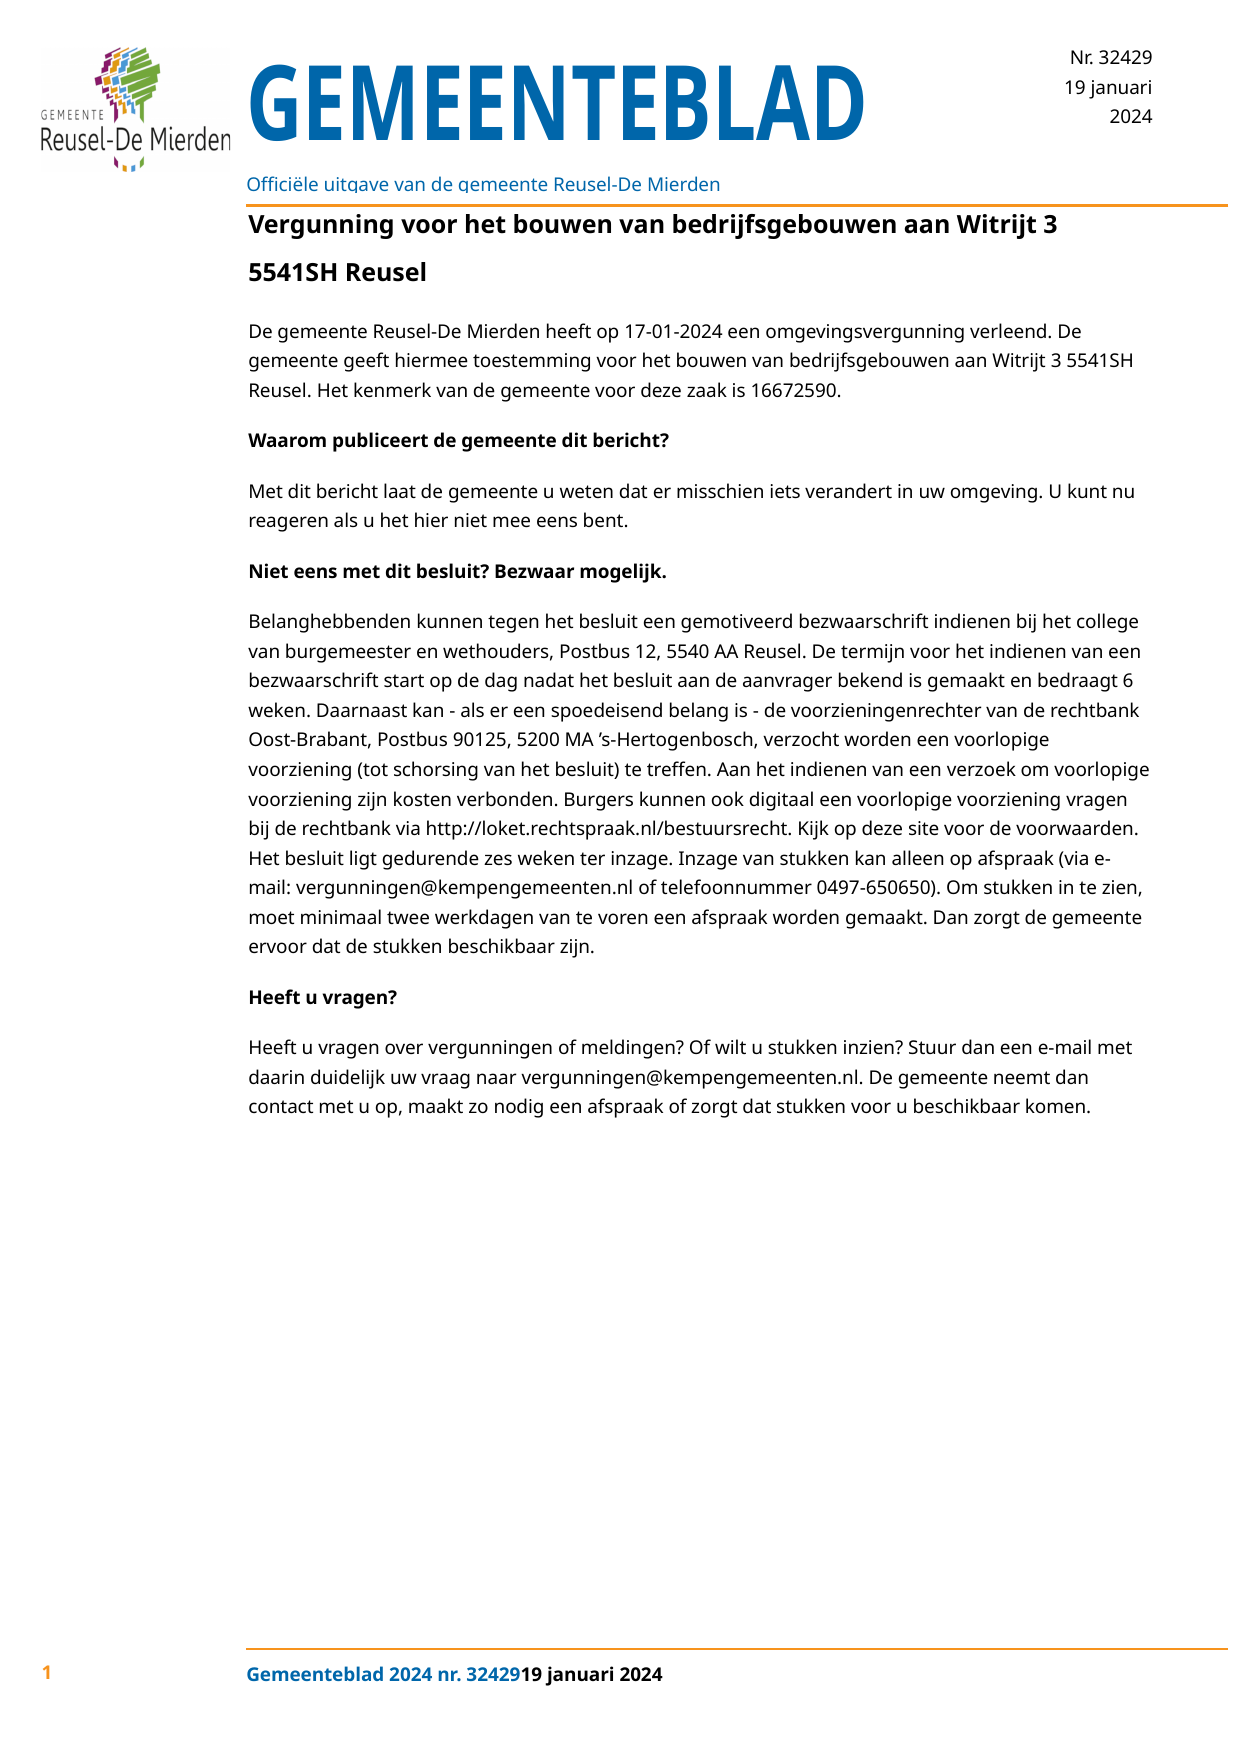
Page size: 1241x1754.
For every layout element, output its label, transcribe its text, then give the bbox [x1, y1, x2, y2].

text Niet eens met dit besluit? Bezwaar mogelijk. [248, 558, 1152, 584]
text Waarom publiceert de gemeente dit bericht? [248, 427, 1152, 453]
text Vergunning voor het bouwen van bedrijfsgebouwen aan Witrijt 3 5541SH Reusel [248, 207, 1152, 288]
text Heeft u vragen over vergunningen of meldingen? Of wilt u stukken inzien? Stuur dan een e-mail met daarin duidelijk uw vraag naar vergunningen@kempengemeenten.nl. De gemeente neemt dan contact met u op, maakt zo nodig een afspraak of zorgt dat stukken voor u beschikbaar komen. [248, 1034, 1152, 1119]
text De gemeente Reusel-De Mierden heeft op 17-01-2024 een omgevingsvergunning verleend. De gemeente geeft hiermee toestemming voor het bouwen van bedrijfsgebouwen aan Witrijt 3 5541SH Reusel. Het kenmerk van de gemeente voor deze zaak is 16672590. [248, 318, 1152, 403]
text Heeft u vragen? [248, 984, 1152, 1010]
text Belanghebbenden kunnen tegen het besluit een gemotiveerd bezwaarschrift indienen bij het college van burgemeester en wethouders, Postbus 12, 5540 AA Reusel. De termijn voor het indienen van een bezwaarschrift start op de dag nadat het besluit aan de aanvrager bekend is gemaakt en bedraagt 6 weken. Daarnaast kan - als er een spoedeisend belang is - de voorzieningenrechter van de rechtbank Oost-Brabant, Postbus 90125, 5200 MA ’s-Hertogenbosch, verzocht worden een voorlopige voorziening (tot schorsing van het besluit) te treffen. Aan het indienen van een verzoek om voorlopige voorziening zijn kosten verbonden. Burgers kunnen ook digitaal een voorlopige voorziening vragen bij de rechtbank via http://loket.rechtspraak.nl/bestuursrecht. Kijk op deze site voor de voorwaarden. Het besluit ligt gedurende zes weken ter inzage. Inzage van stukken kan alleen op afspraak (via e-mail: vergunningen@kempengemeenten.nl of telefoonnummer 0497-650650). Om stukken in te zien, moet minimaal twee werkdagen van te voren een afspraak worden gemaakt. Dan zorgt de gemeente ervoor dat de stukken beschikbaar zijn. [248, 608, 1152, 959]
picture [41, 47, 231, 172]
text Met dit bericht laat de gemeente u weten dat er misschien iets verandert in uw omgeving. U kunt nu reageren als u het hier niet mee eens bent. [248, 478, 1152, 533]
